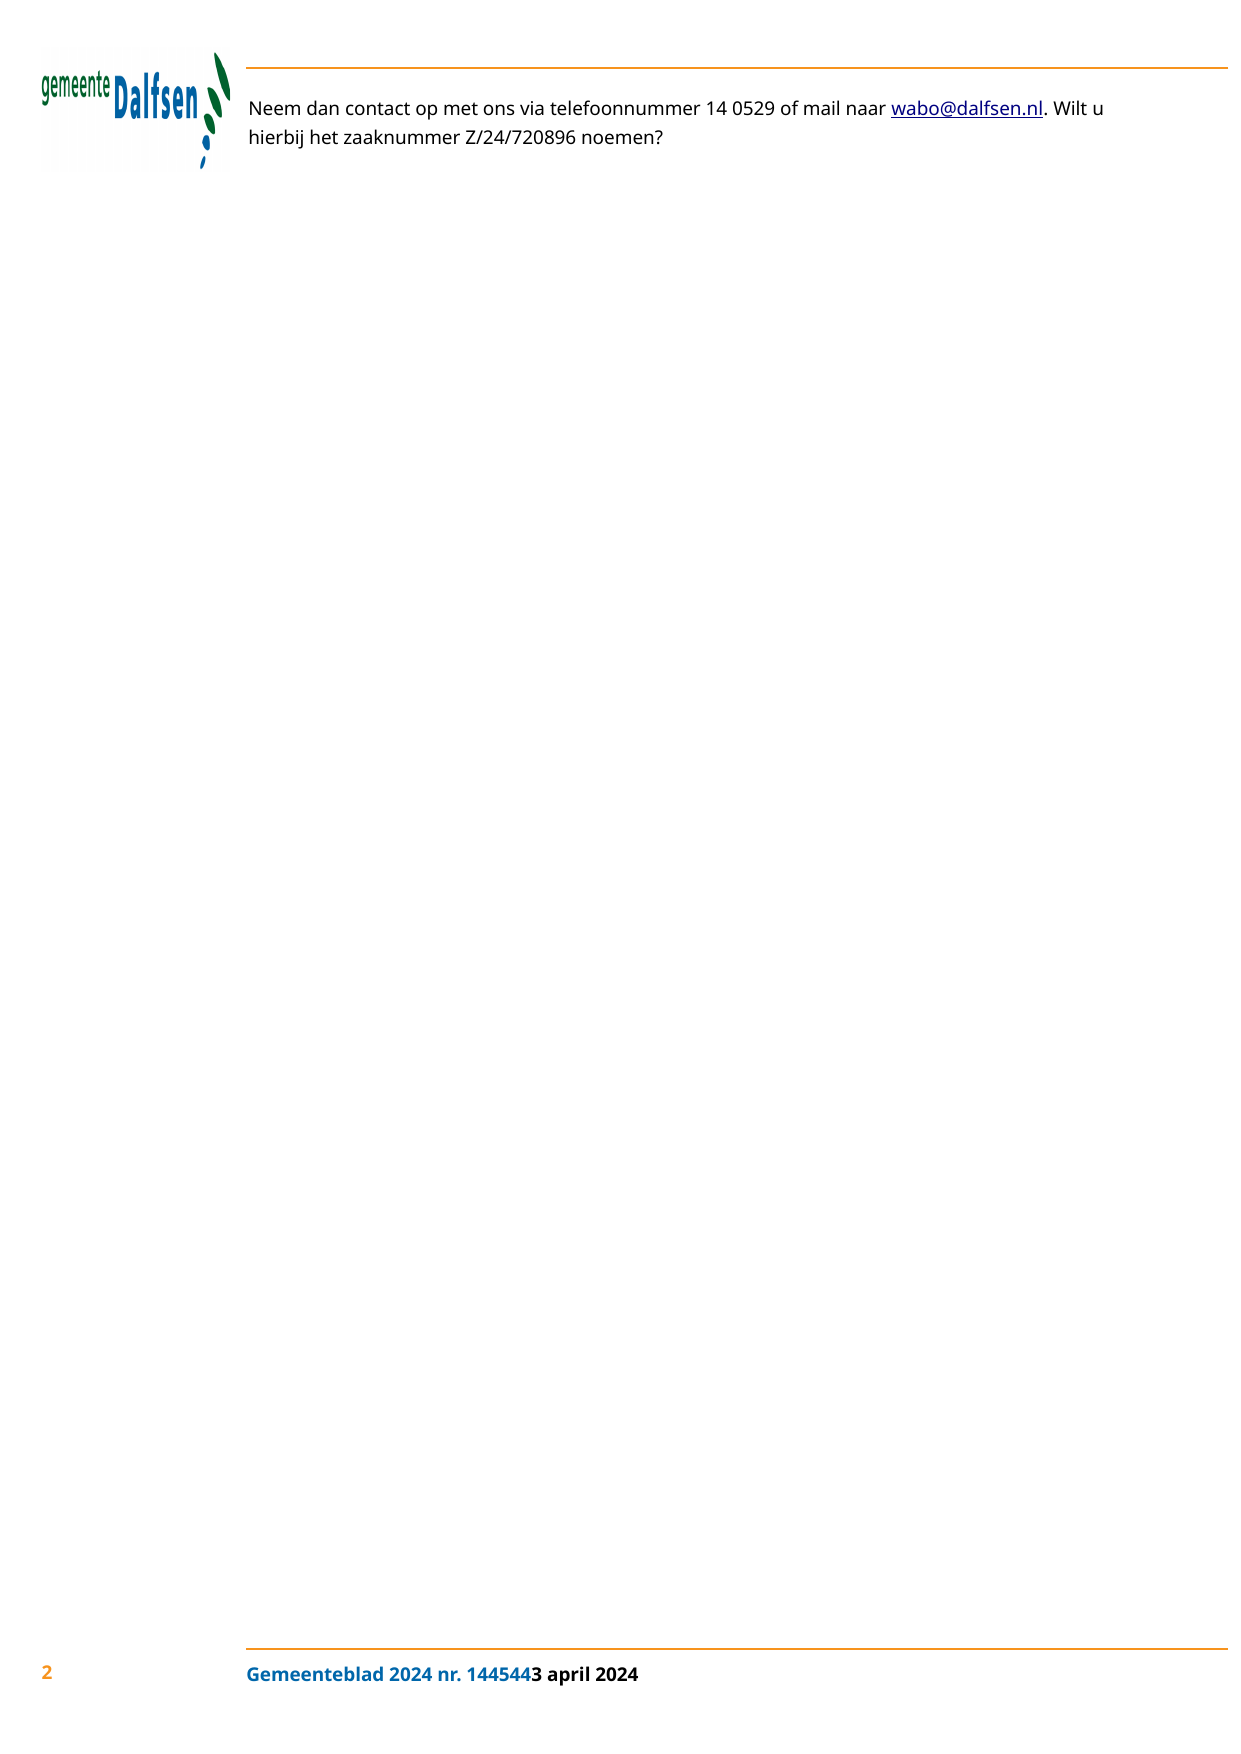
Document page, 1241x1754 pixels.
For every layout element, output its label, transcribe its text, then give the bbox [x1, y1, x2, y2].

text Neem dan contact op met ons via telefoonnummer 14 0529 of mail naar wabo@dalfsen.nl. Wilt u hierbij het zaaknummer Z/24/720896 noemen? [248, 95, 1152, 150]
picture [41, 47, 231, 172]
